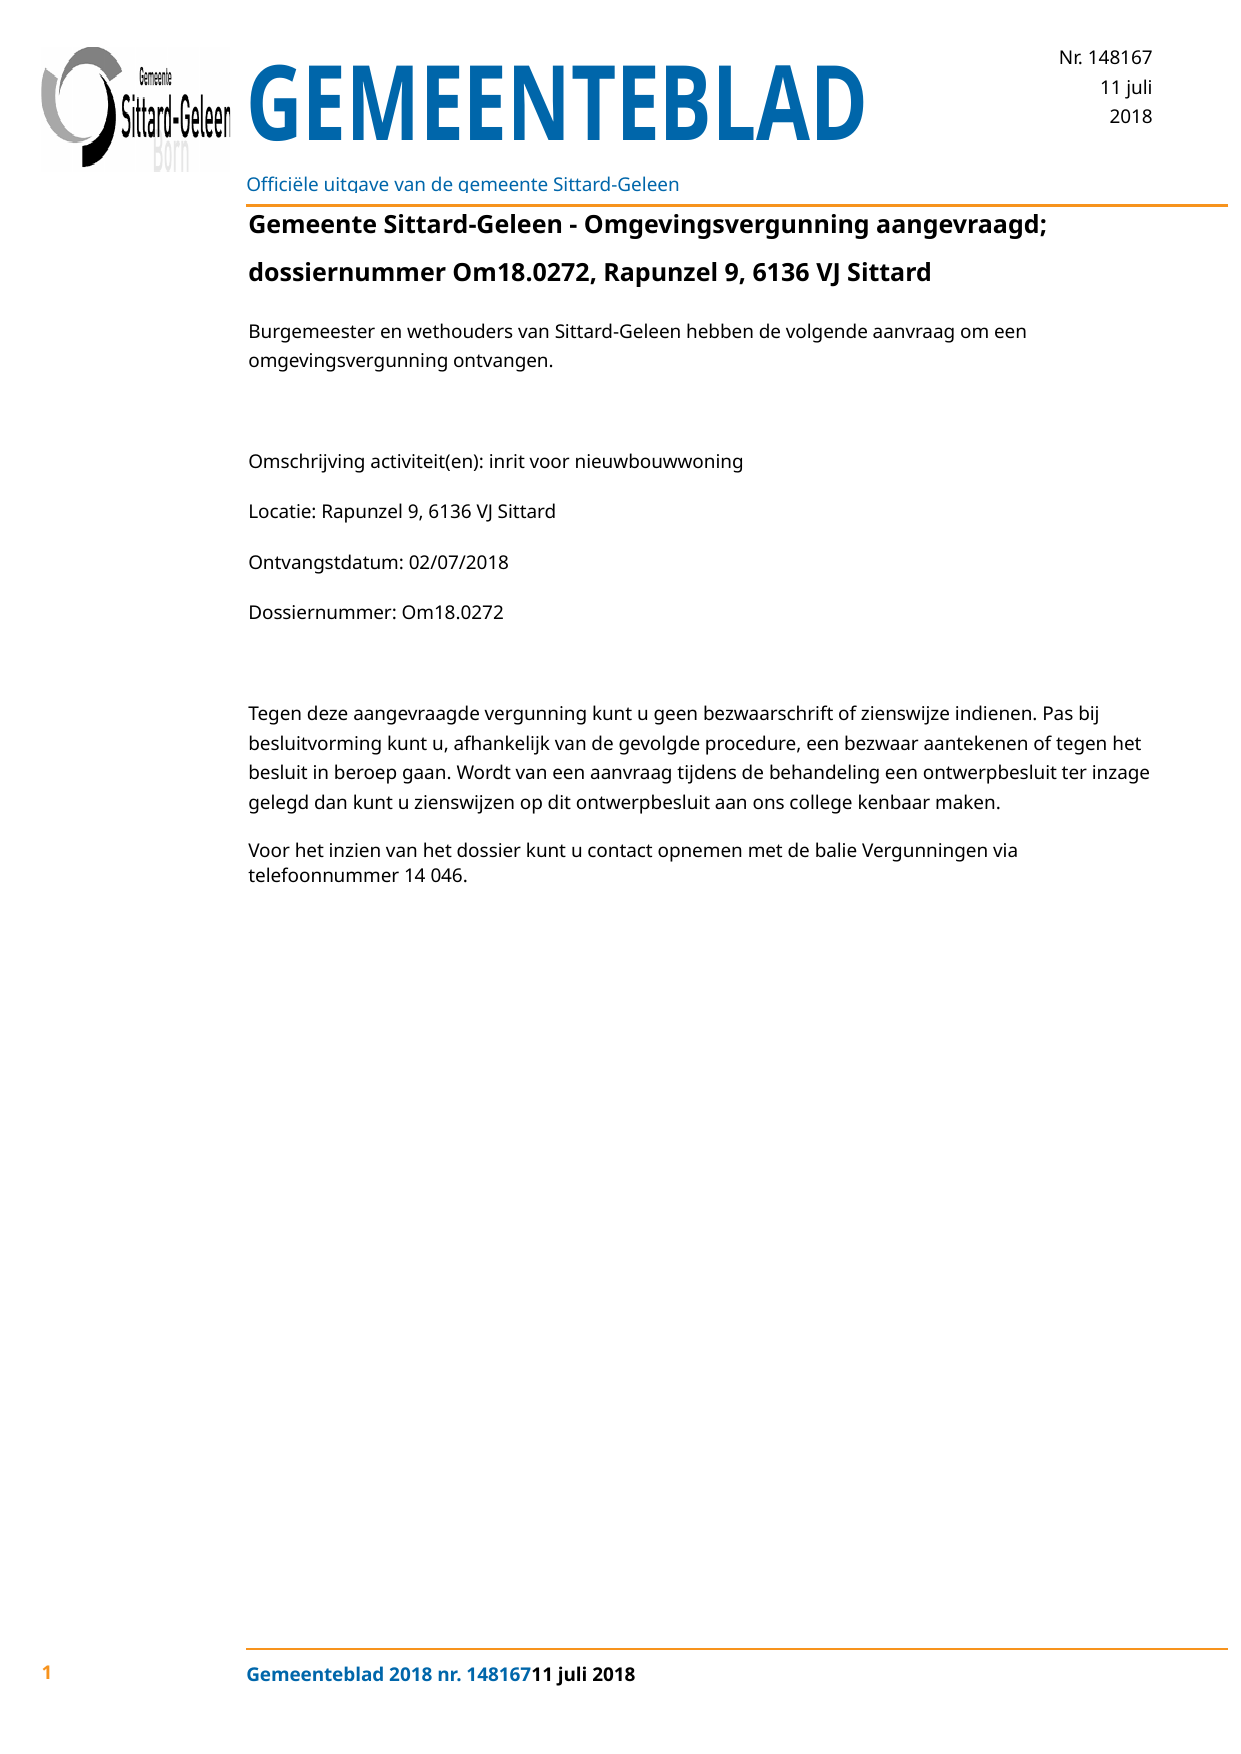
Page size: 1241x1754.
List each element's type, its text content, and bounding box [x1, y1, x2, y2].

text Dossiernummer: Om18.0272 [248, 599, 1152, 625]
text Burgemeester en wethouders van Sittard-Geleen hebben de volgende aanvraag om een omgevingsvergunning ontvangen. [248, 318, 1152, 373]
text Omschrijving activiteit(en): inrit voor nieuwbouwwoning [248, 448, 1152, 474]
text Tegen deze aangevraagde vergunning kunt u geen bezwaarschrift of zienswijze indienen. Pas bij besluitvorming kunt u, afhankelijk van de gevolgde procedure, een bezwaar aantekenen of tegen het besluit in beroep gaan. Wordt van een aanvraag tijdens de behandeling een ontwerpbesluit ter inzage gelegd dan kunt u zienswijzen op dit ontwerpbesluit aan ons college kenbaar maken. [248, 700, 1152, 815]
text Voor het inzien van het dossier kunt u contact opnemen met de balie Vergunningen via telefoonnummer 14 046. [248, 837, 1152, 888]
text Gemeente Sittard-Geleen - Omgevingsvergunning aangevraagd; dossiernummer Om18.0272, Rapunzel 9, 6136 VJ Sittard [248, 207, 1152, 288]
picture [41, 47, 231, 172]
text Ontvangstdatum: 02/07/2018 [248, 549, 1152, 575]
text Locatie: Rapunzel 9, 6136 VJ Sittard [248, 499, 1152, 524]
